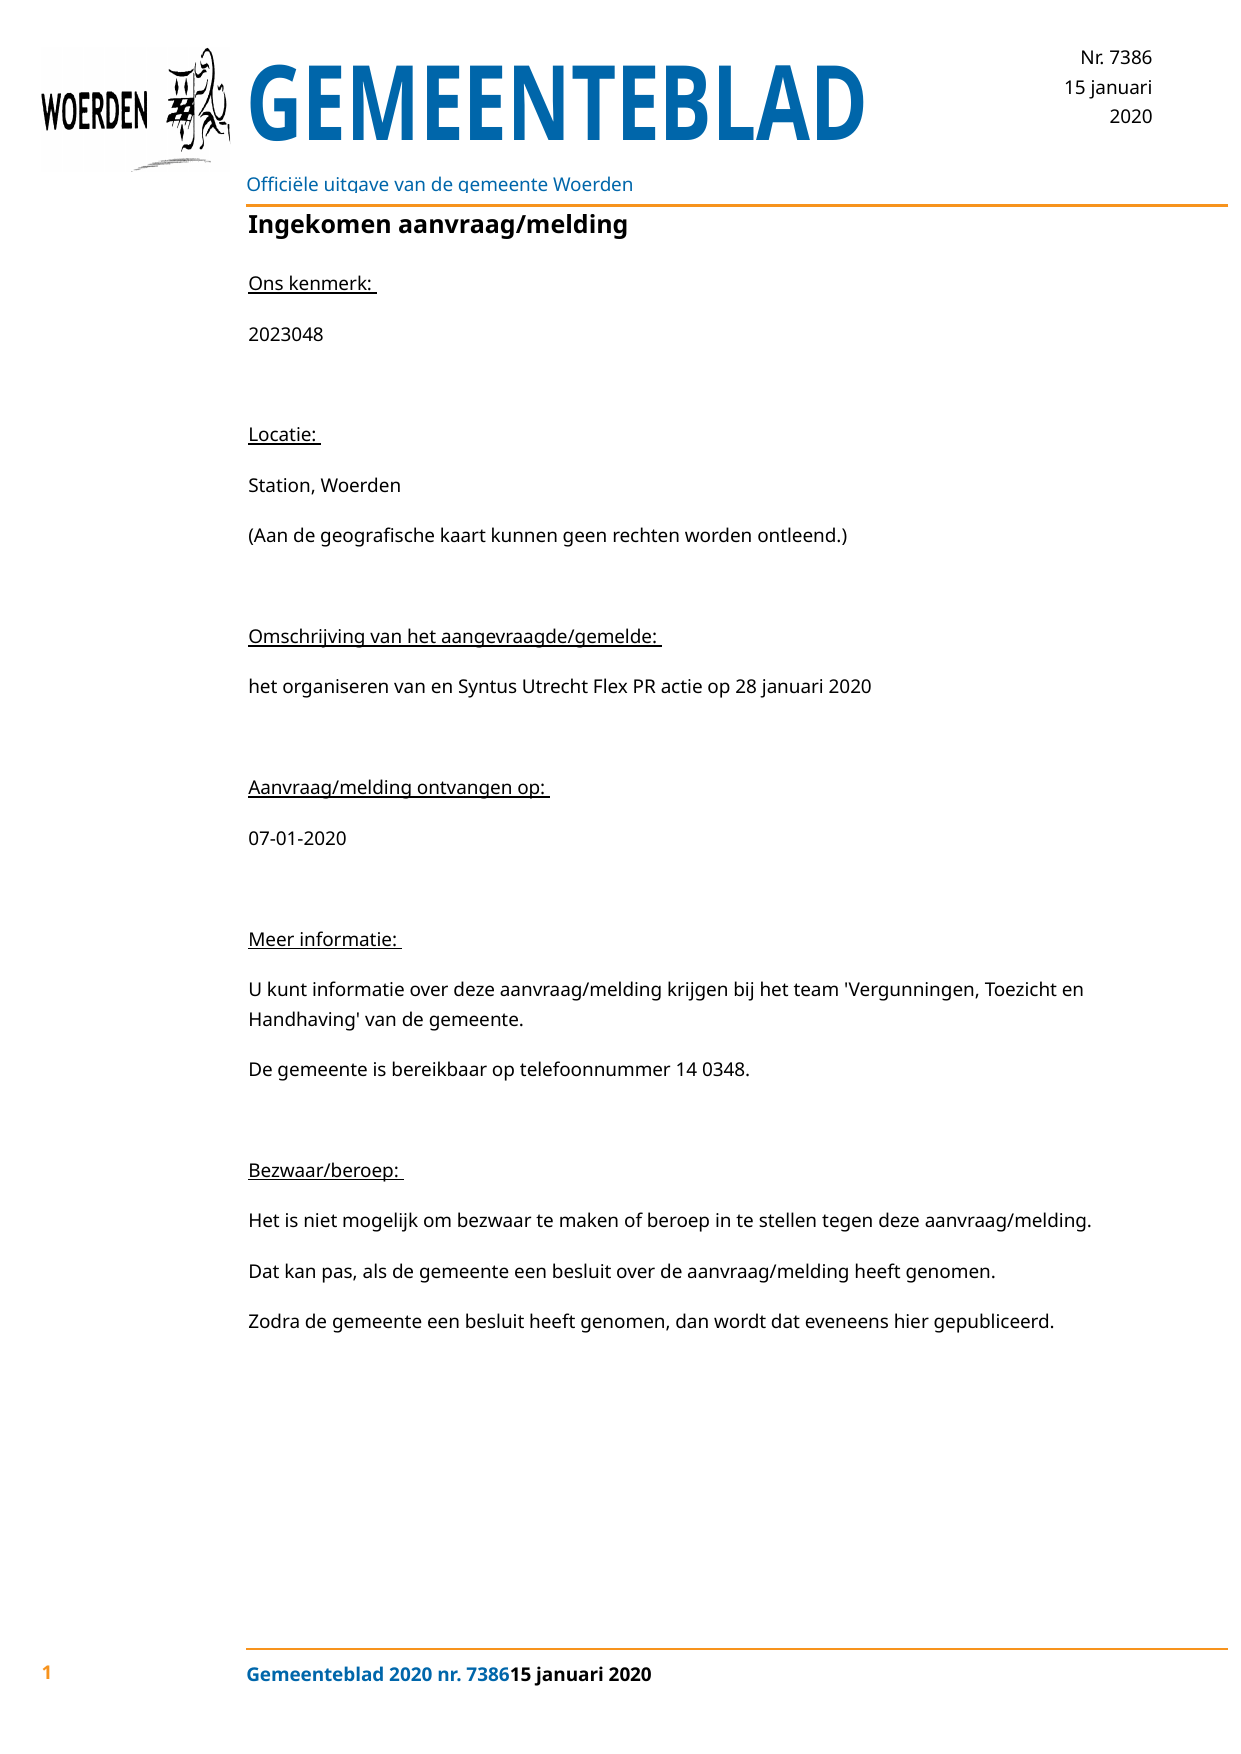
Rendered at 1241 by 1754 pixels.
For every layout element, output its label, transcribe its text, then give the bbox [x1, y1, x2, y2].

text Omschrijving van het aangevraagde/gemelde: [248, 623, 1152, 649]
text Locatie: [248, 422, 1152, 447]
text Ingekomen aanvraag/melding [248, 207, 1152, 241]
text 07-01-2020 [248, 825, 1152, 851]
text (Aan de geografische kaart kunnen geen rechten worden ontleend.) [248, 522, 1152, 548]
text Zodra de gemeente een besluit heeft genomen, dan wordt dat eveneens hier gepubliceerd. [248, 1308, 1152, 1334]
picture [41, 47, 231, 172]
text U kunt informatie over deze aanvraag/melding krijgen bij het team 'Vergunningen, Toezicht en Handhaving' van de gemeente. [248, 976, 1152, 1031]
text Meer informatie: [248, 926, 1152, 951]
text het organiseren van en Syntus Utrecht Flex PR actie op 28 januari 2020 [248, 674, 1152, 699]
text Ons kenmerk: [248, 270, 1152, 296]
text De gemeente is bereikbaar op telefoonnummer 14 0348. [248, 1056, 1152, 1082]
text Dat kan pas, als de gemeente een besluit over de aanvraag/melding heeft genomen. [248, 1258, 1152, 1283]
text Station, Woerden [248, 472, 1152, 498]
text 2023048 [248, 321, 1152, 346]
text Bezwaar/beroep: [248, 1157, 1152, 1183]
text Aanvraag/melding ontvangen op: [248, 774, 1152, 800]
text Het is niet mogelijk om bezwaar te maken of beroep in te stellen tegen deze aanvraag/melding. [248, 1207, 1152, 1233]
